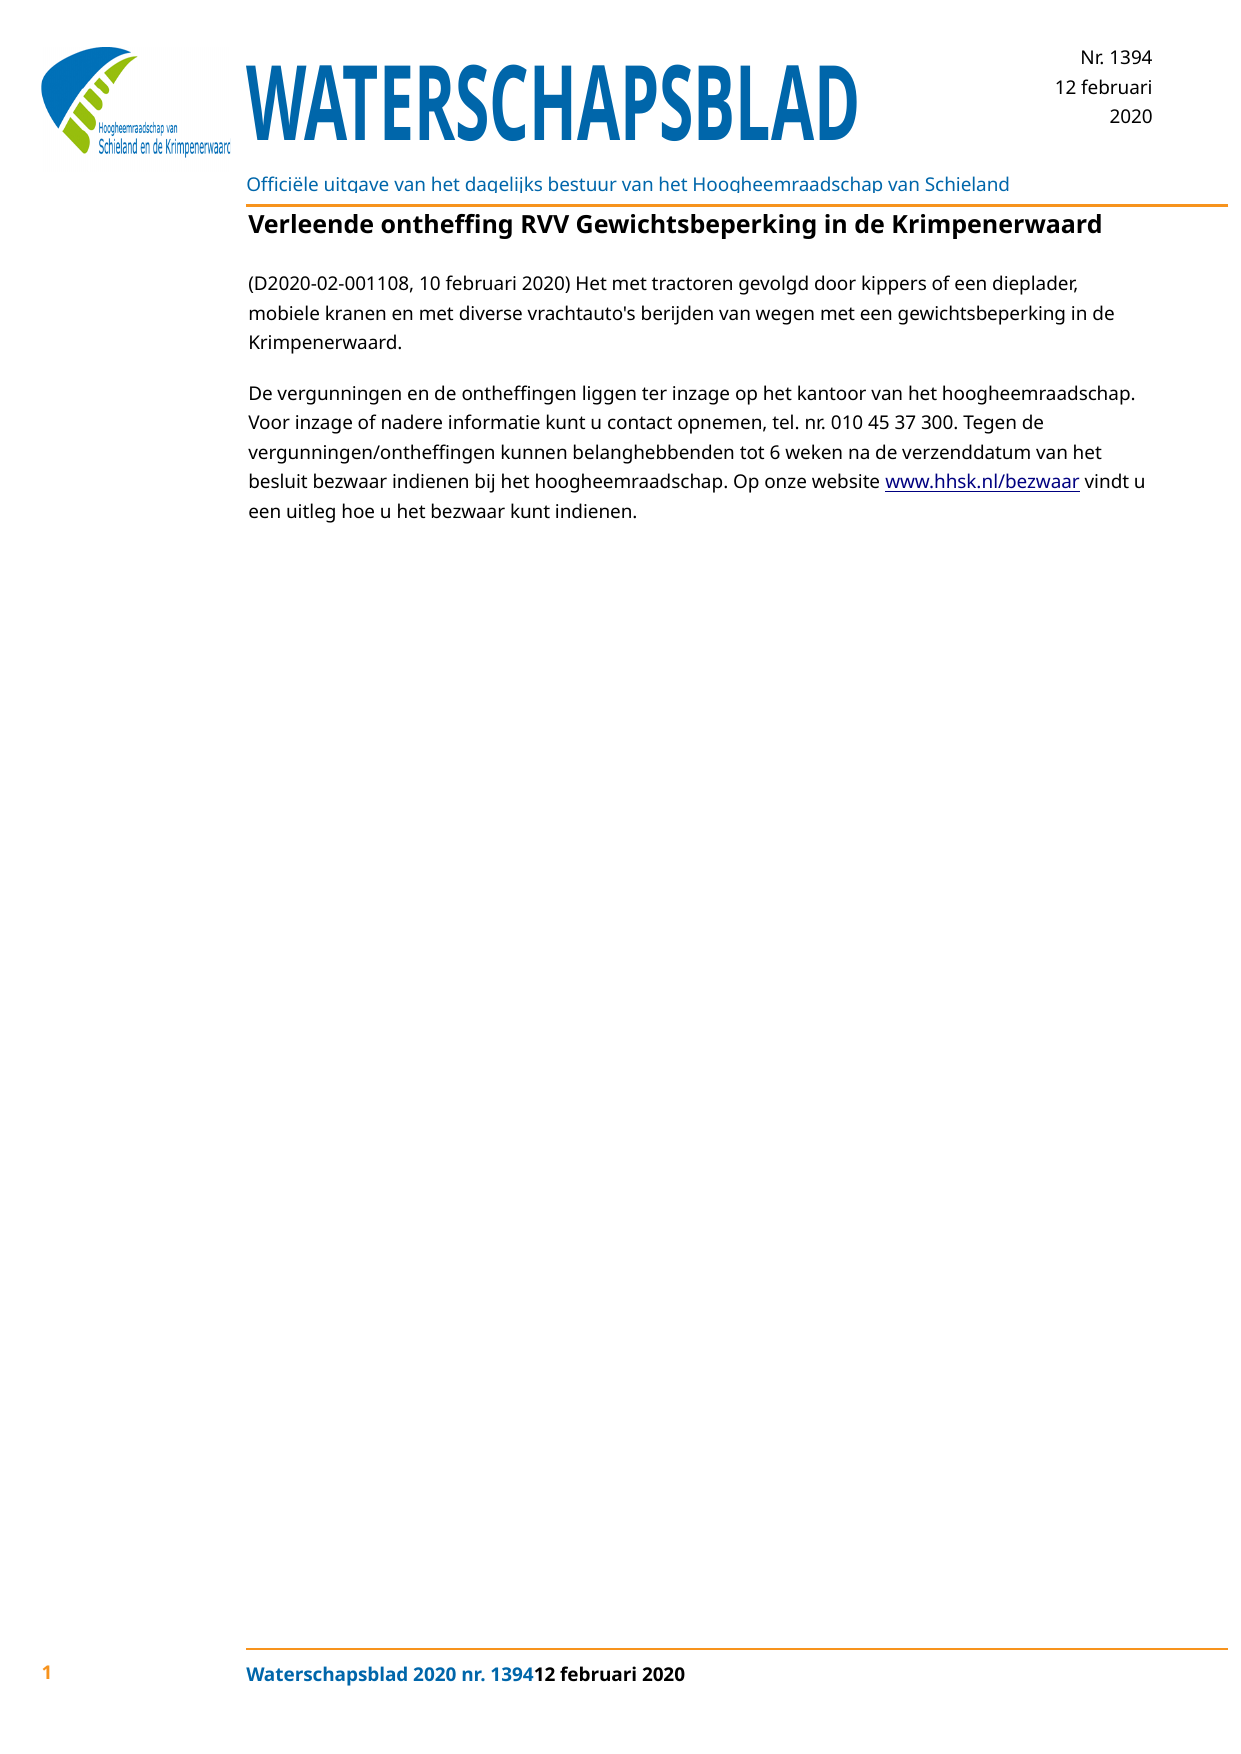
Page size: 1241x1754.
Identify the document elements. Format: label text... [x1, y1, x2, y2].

text Verleende ontheffing RVV Gewichtsbeperking in de Krimpenerwaard [248, 207, 1152, 241]
picture [41, 47, 231, 172]
text De vergunningen en de ontheffingen liggen ter inzage op het kantoor van het hoogheemraadschap. Voor inzage of nadere informatie kunt u contact opnemen, tel. nr. 010 45 37 300. Tegen de vergunningen/ontheffingen kunnen belanghebbenden tot 6 weken na de verzenddatum van het besluit bezwaar indienen bij het hoogheemraadschap. Op onze website www.hhsk.nl/bezwaar vindt u een uitleg hoe u het bezwaar kunt indienen. [248, 380, 1152, 524]
text (D2020-02-001108, 10 februari 2020) Het met tractoren gevolgd door kippers of een dieplader, mobiele kranen en met diverse vrachtauto's berijden van wegen met een gewichtsbeperking in de Krimpenerwaard. [248, 270, 1152, 355]
